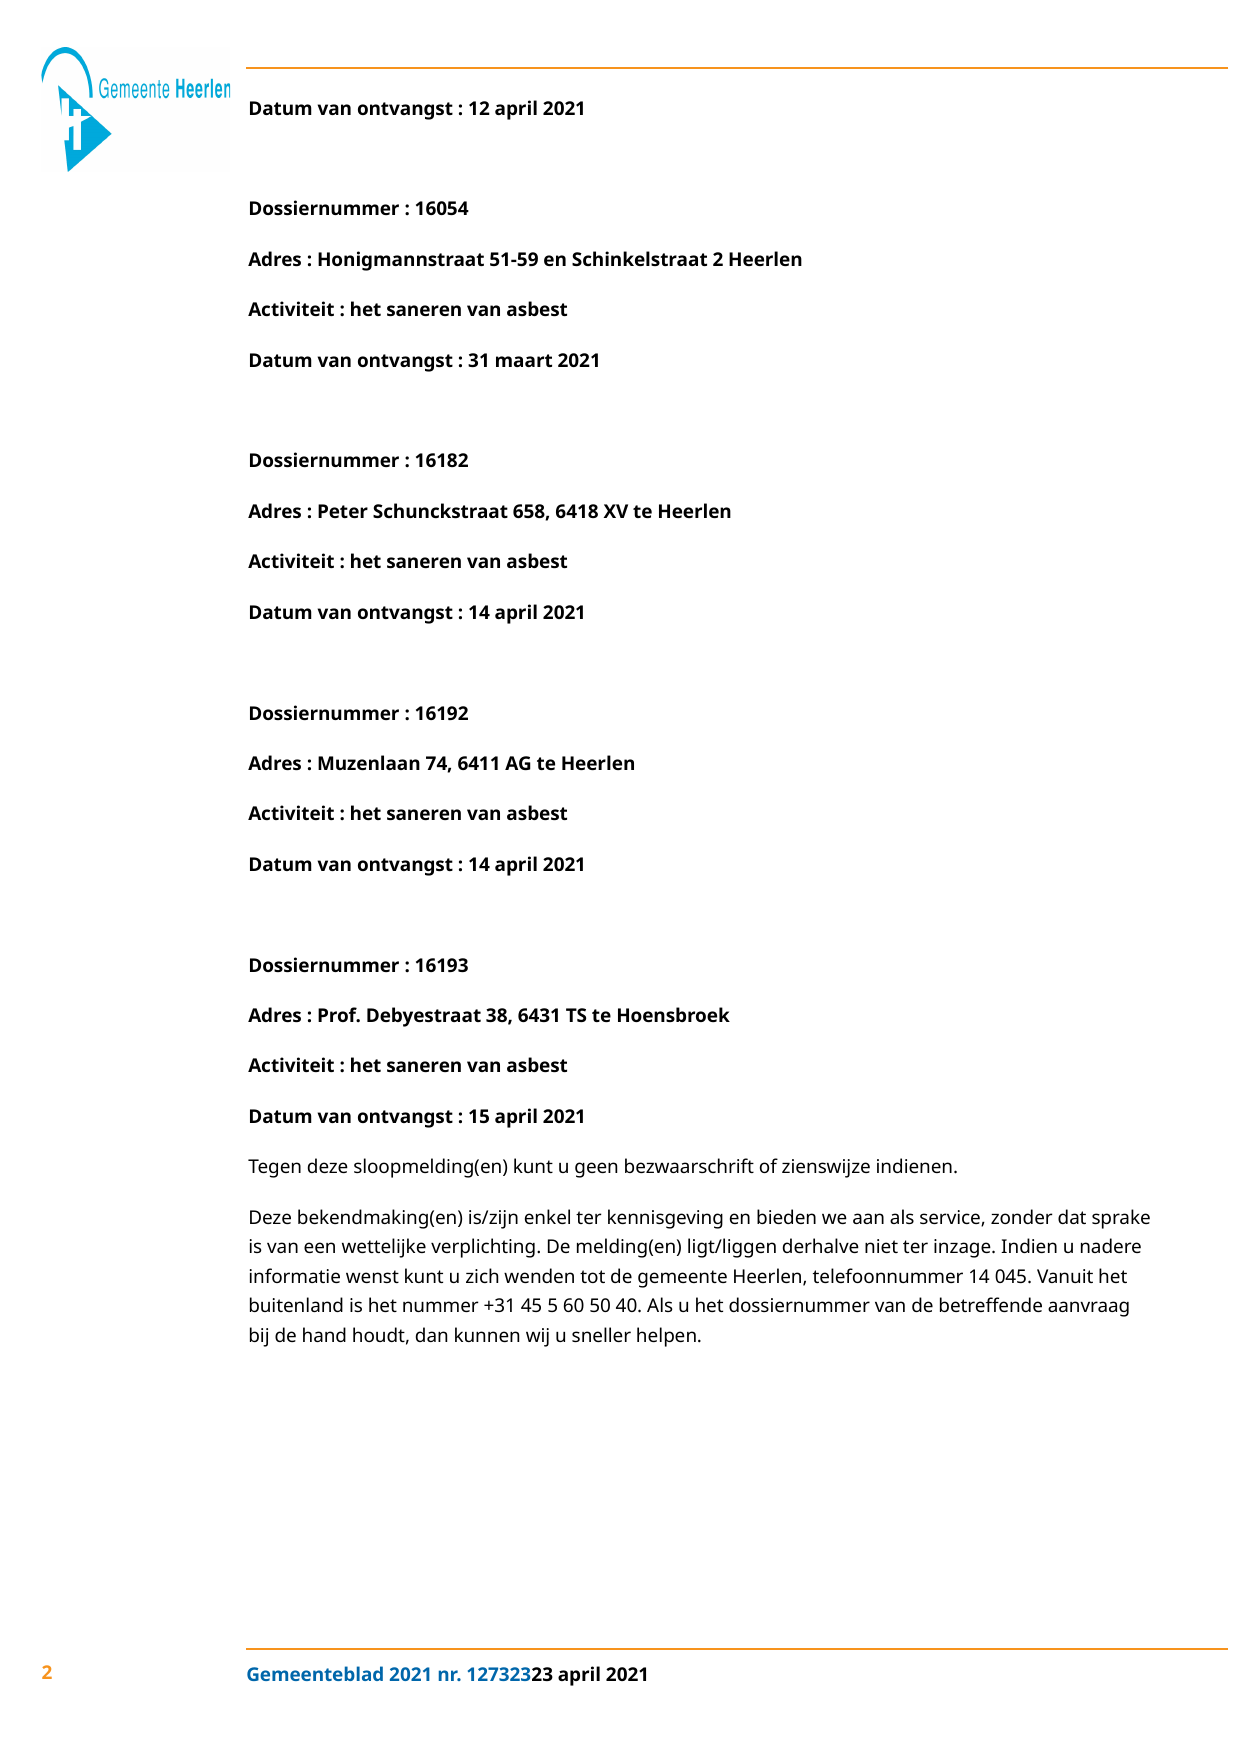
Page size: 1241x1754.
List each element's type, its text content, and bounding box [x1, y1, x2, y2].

text Dossiernummer : 16054 [248, 196, 1152, 221]
text Activiteit : het saneren van asbest [248, 801, 1152, 826]
text Datum van ontvangst : 15 april 2021 [248, 1103, 1152, 1129]
text Datum van ontvangst : 12 april 2021 [248, 95, 1152, 121]
text Adres : Prof. Debyestraat 38, 6431 TS te Hoensbroek [248, 1002, 1152, 1028]
text Tegen deze sloopmelding(en) kunt u geen bezwaarschrift of zienswijze indienen. [248, 1153, 1152, 1179]
text Dossiernummer : 16192 [248, 700, 1152, 726]
text Deze bekendmaking(en) is/zijn enkel ter kennisgeving en bieden we aan als service, zonder dat sprake is van een wettelijke verplichting. De melding(en) ligt/liggen derhalve niet ter inzage. Indien u nadere informatie wenst kunt u zich wenden tot de gemeente Heerlen, telefoonnummer 14 045. Vanuit het buitenland is het nummer +31 45 5 60 50 40. Als u het dossiernummer van de betreffende aanvraag bij de hand houdt, dan kunnen wij u sneller helpen. [248, 1204, 1152, 1348]
picture [41, 47, 59, 70]
text Activiteit : het saneren van asbest [248, 296, 1152, 322]
picture [41, 47, 231, 172]
text Dossiernummer : 16193 [248, 952, 1152, 978]
text Adres : Honigmannstraat 51-59 en Schinkelstraat 2 Heerlen [248, 246, 1152, 272]
text Adres : Peter Schunckstraat 658, 6418 XV te Heerlen [248, 498, 1152, 524]
text Datum van ontvangst : 14 april 2021 [248, 599, 1152, 625]
text Adres : Muzenlaan 74, 6411 AG te Heerlen [248, 750, 1152, 776]
text Datum van ontvangst : 31 maart 2021 [248, 347, 1152, 373]
text Activiteit : het saneren van asbest [248, 1053, 1152, 1078]
text Datum van ontvangst : 14 april 2021 [248, 851, 1152, 877]
text Dossiernummer : 16182 [248, 448, 1152, 473]
text Activiteit : het saneren van asbest [248, 548, 1152, 574]
